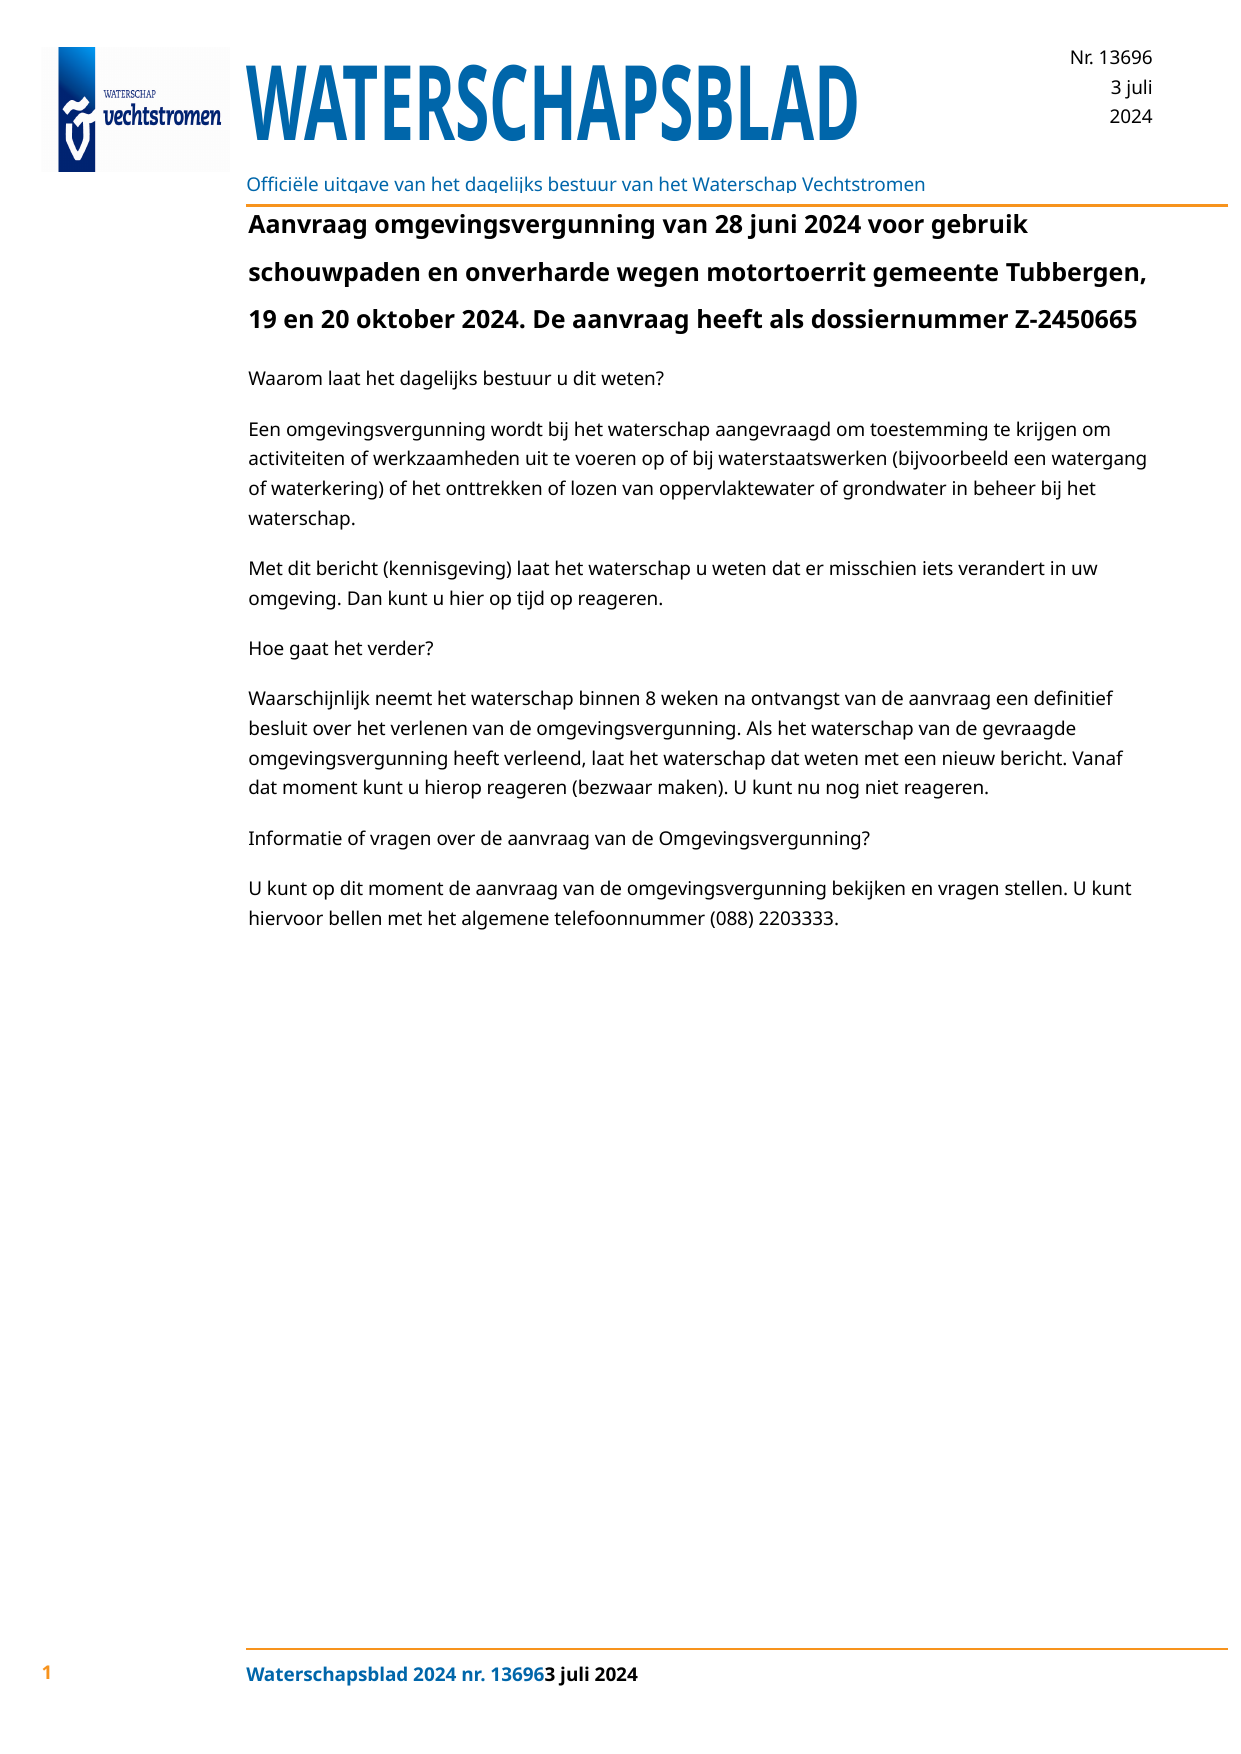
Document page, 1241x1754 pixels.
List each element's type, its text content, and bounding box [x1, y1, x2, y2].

text Waarom laat het dagelijks bestuur u dit weten? [248, 366, 1152, 391]
picture [41, 47, 231, 172]
text Informatie of vragen over de aanvraag van de Omgevingsvergunning? [248, 825, 1152, 850]
text Aanvraag omgevingsvergunning van 28 juni 2024 voor gebruik schouwpaden en onverharde wegen motortoerrit gemeente Tubbergen, 19 en 20 oktober 2024. De aanvraag heeft als dossiernummer Z-2450665 [248, 207, 1152, 336]
text Hoe gaat het verder? [248, 635, 1152, 661]
text Een omgevingsvergunning wordt bij het waterschap aangevraagd om toestemming te krijgen om activiteiten of werkzaamheden uit te voeren op of bij waterstaatswerken (bijvoorbeeld een watergang of waterkering) of het onttrekken of lozen van oppervlaktewater of grondwater in beheer bij het waterschap. [248, 416, 1152, 530]
text Met dit bericht (kennisgeving) laat het waterschap u weten dat er misschien iets verandert in uw omgeving. Dan kunt u hier op tijd op reageren. [248, 555, 1152, 610]
text U kunt op dit moment de aanvraag van de omgevingsvergunning bekijken en vragen stellen. U kunt hiervoor bellen met het algemene telefoonnummer (088) 2203333. [248, 875, 1152, 930]
text Waarschijnlijk neemt het waterschap binnen 8 weken na ontvangst van de aanvraag een definitief besluit over het verlenen van de omgevingsvergunning. Als het waterschap van de gevraagde omgevingsvergunning heeft verleend, laat het waterschap dat weten met een nieuw bericht. Vanaf dat moment kunt u hierop reageren (bezwaar maken). U kunt nu nog niet reageren. [248, 686, 1152, 800]
